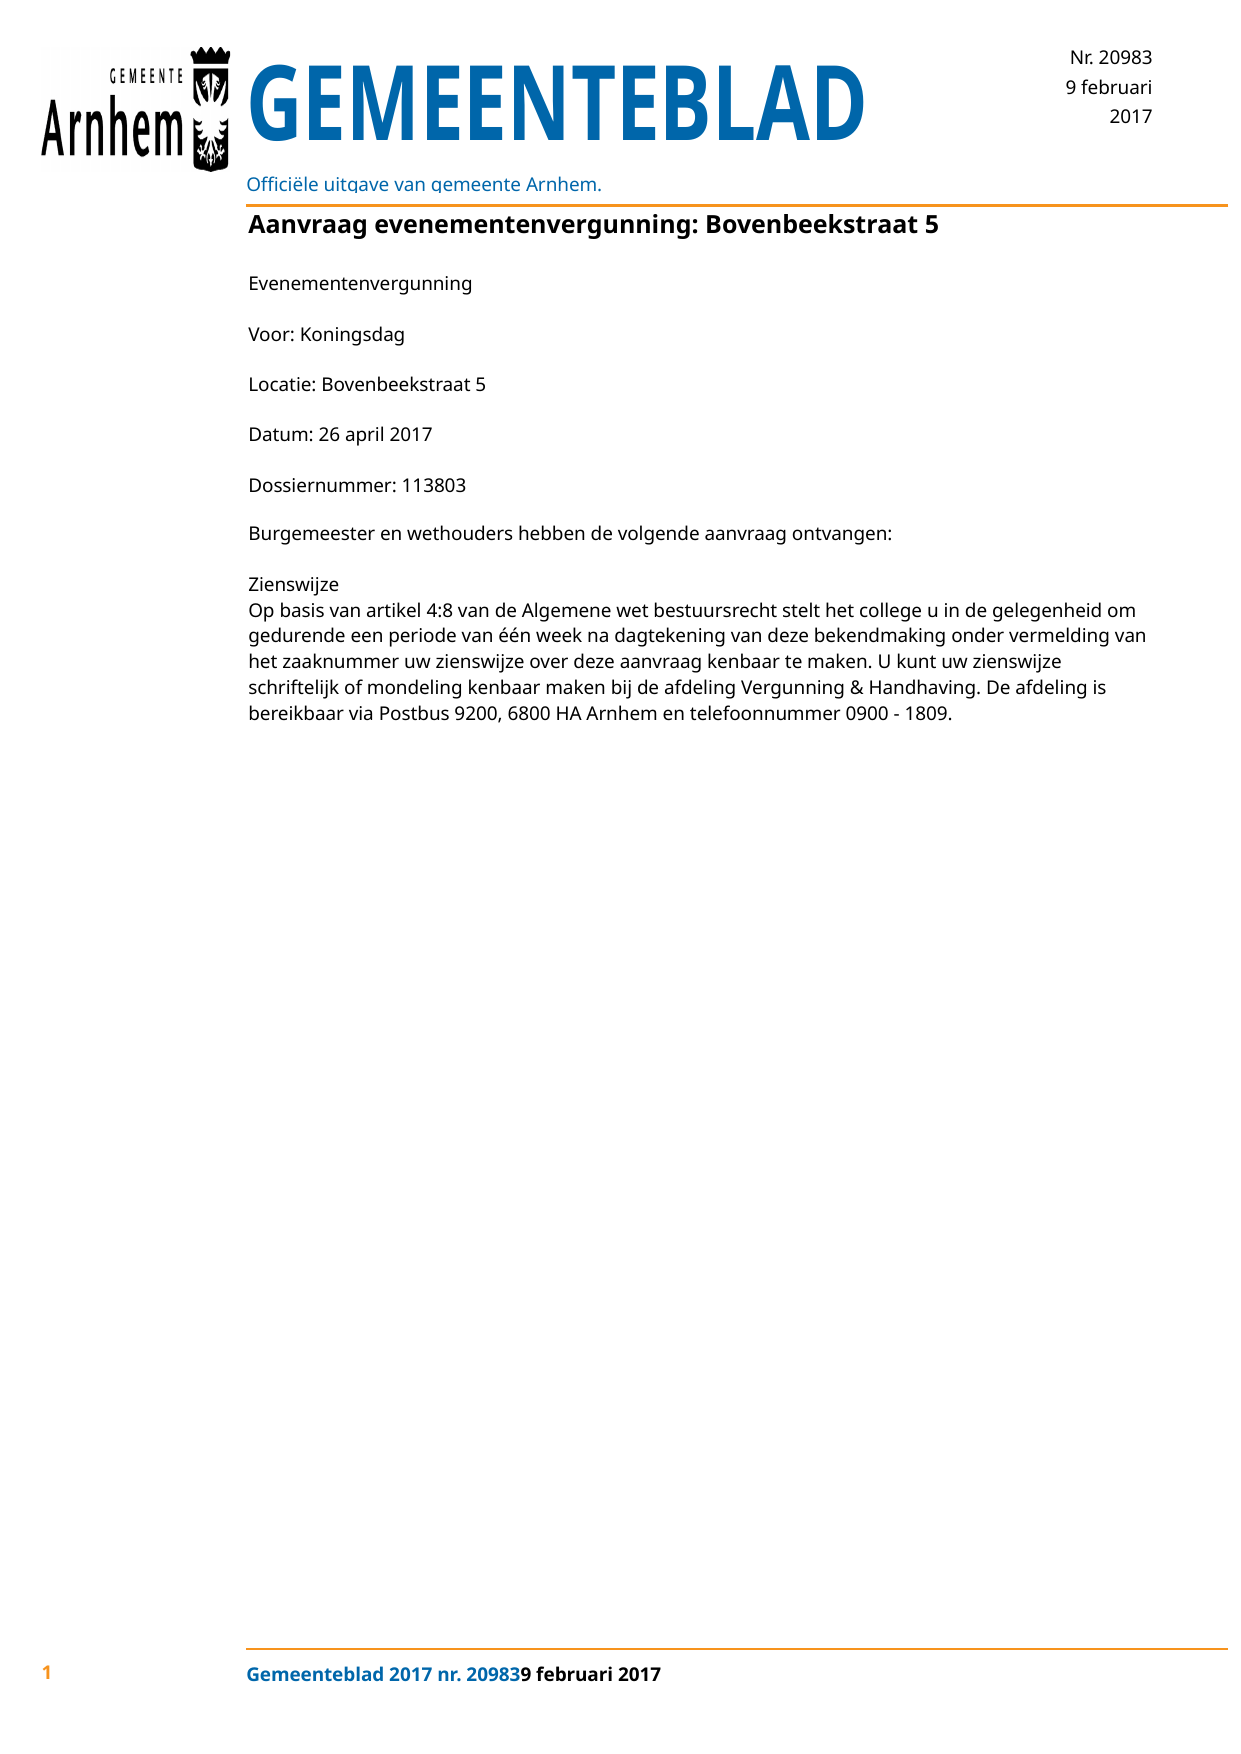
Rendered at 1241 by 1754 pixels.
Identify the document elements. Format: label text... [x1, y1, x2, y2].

text Burgemeester en wethouders hebben de volgende aanvraag ontvangen: [248, 520, 1152, 546]
picture [41, 47, 231, 172]
text Op basis van artikel 4:8 van de Algemene wet bestuursrecht stelt het college u in de gelegenheid om gedurende een periode van één week na dagtekening van deze bekendmaking onder vermelding van het zaaknummer uw zienswijze over deze aanvraag kenbaar te maken. U kunt uw zienswijze schriftelijk of mondeling kenbaar maken bij de afdeling Vergunning & Handhaving. De afdeling is bereikbaar via Postbus 9200, 6800 HA Arnhem en telefoonnummer 0900 - 1809. [248, 597, 1152, 726]
text Dossiernummer: 113803 [248, 472, 1152, 498]
text Zienswijze [248, 571, 1152, 597]
text Datum: 26 april 2017 [248, 422, 1152, 447]
text Evenementenvergunning [248, 270, 1152, 296]
text Locatie: Bovenbeekstraat 5 [248, 371, 1152, 397]
text Voor: Koningsdag [248, 321, 1152, 346]
text Aanvraag evenementenvergunning: Bovenbeekstraat 5 [248, 207, 1152, 241]
